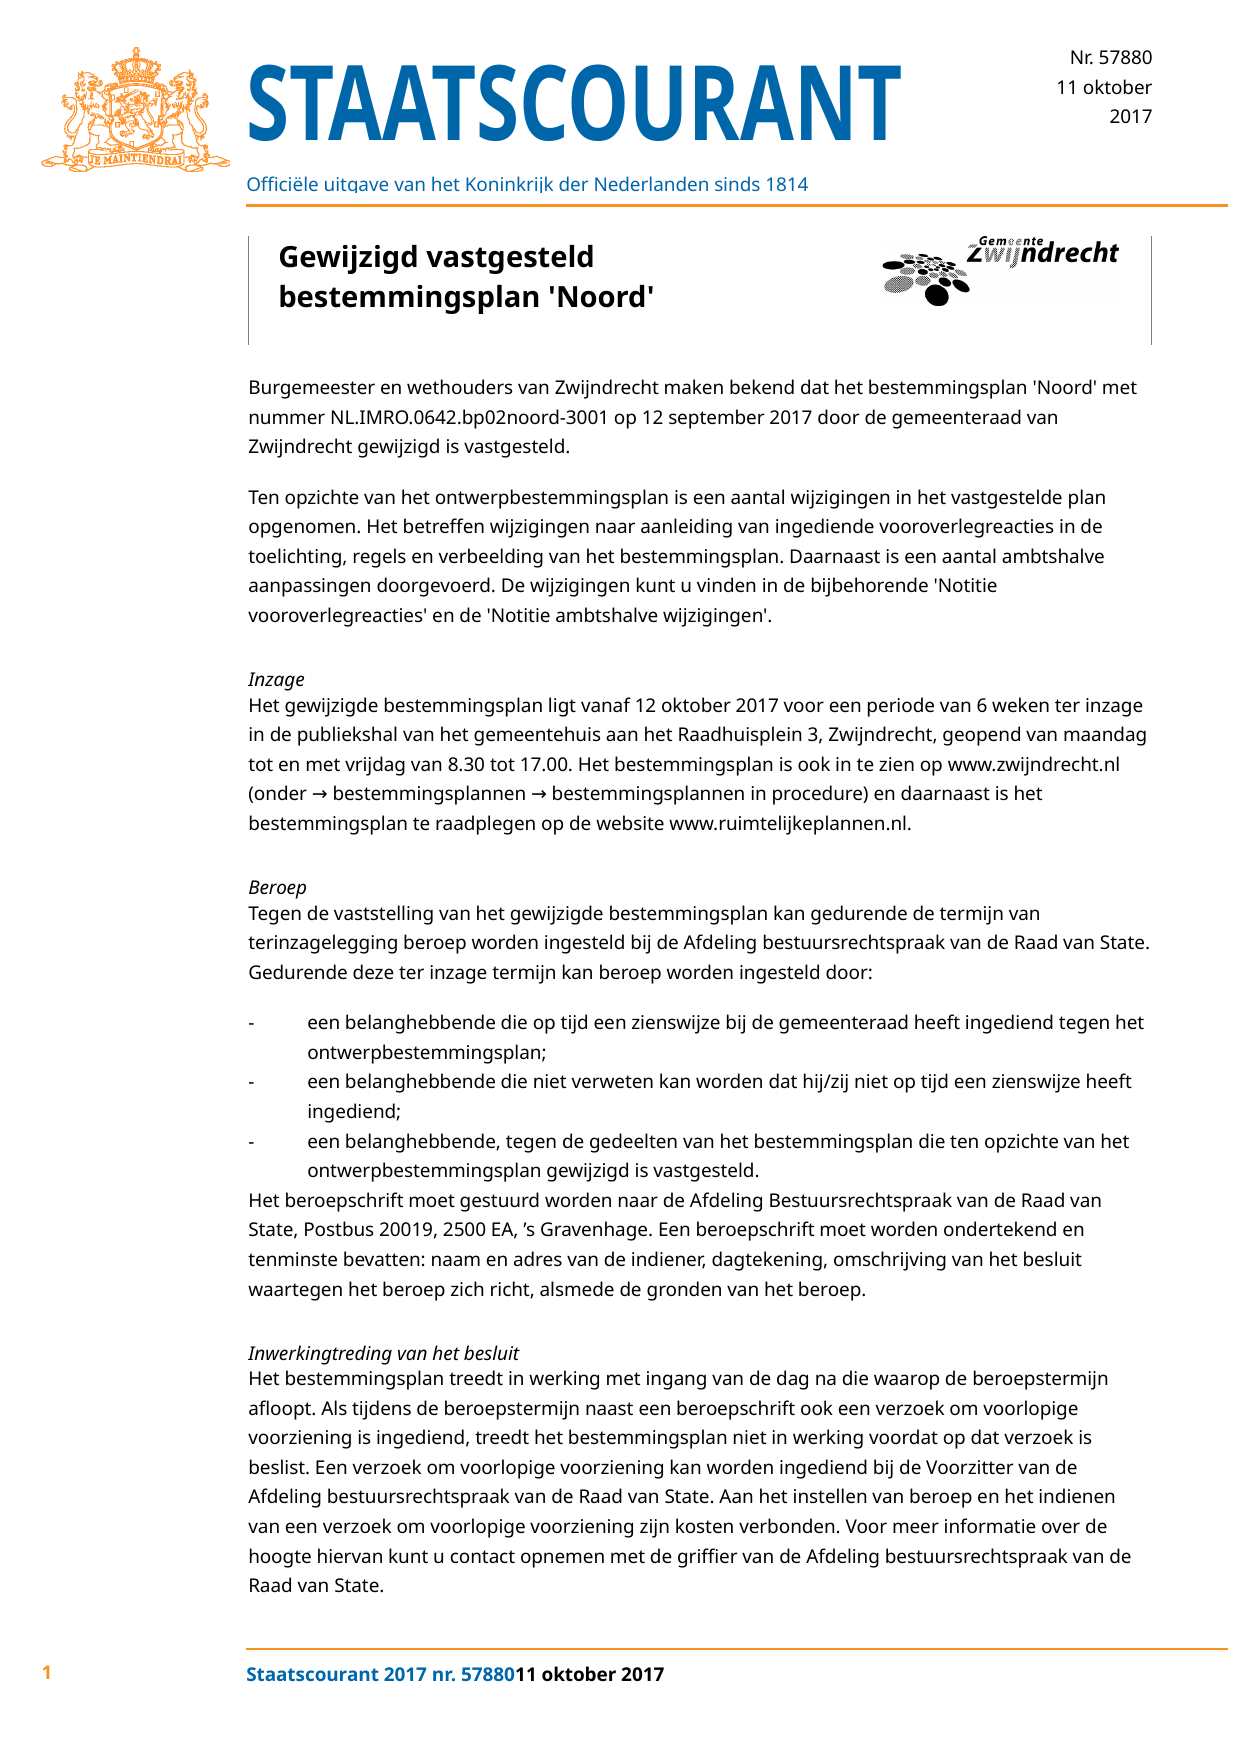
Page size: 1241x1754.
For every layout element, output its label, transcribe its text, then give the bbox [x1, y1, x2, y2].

picture [41, 47, 231, 172]
picture [882, 236, 1119, 306]
list een belanghebbende, tegen de gedeelten van het bestemmingsplan die ten opzichte van het ontwerpbestemmingsplan gewijzigd is vastgesteld. [248, 1128, 1152, 1183]
text Ten opzichte van het ontwerpbestemmingsplan is een aantal wijzigingen in het vastgestelde plan opgenomen. Het betreffen wijzigingen naar aanleiding van ingediende vooroverlegreacties in de toelichting, regels en verbeelding van het bestemmingsplan. Daarnaast is een aantal ambtshalve aanpassingen doorgevoerd. De wijzigingen kunt u vinden in de bijbehorende 'Notitie vooroverlegreacties' en de 'Notitie ambtshalve wijzigingen'. [248, 484, 1152, 628]
text Het bestemmingsplan treedt in werking met ingang van de dag na die waarop de beroepstermijn afloopt. Als tijdens de beroepstermijn naast een beroepschrift ook een verzoek om voorlopige voorziening is ingediend, treedt het bestemmingsplan niet in werking voordat op dat verzoek is beslist. Een verzoek om voorlopige voorziening kan worden ingediend bij de Voorzitter van de Afdeling bestuursrechtspraak van de Raad van State. Aan het instellen van beroep en het indienen van een verzoek om voorlopige voorziening zijn kosten verbonden. Voor meer informatie over de hoogte hiervan kunt u contact opnemen met de griffier van de Afdeling bestuursrechtspraak van de Raad van State. [248, 1365, 1152, 1598]
text Inwerkingtreding van het besluit [248, 1340, 1152, 1365]
text Beroep [248, 874, 1152, 900]
text Het gewijzigde bestemmingsplan ligt vanaf 12 oktober 2017 voor een periode van 6 weken ter inzage in de publiekshal van het gemeentehuis aan het Raadhuisplein 3, Zwijndrecht, geopend van maandag tot en met vrijdag van 8.30 tot 17.00. Het bestemmingsplan is ook in te zien op www.zwijndrecht.nl (onder → bestemmingsplannen → bestemmingsplannen in procedure) en daarnaast is het bestemmingsplan te raadplegen op de website www.ruimtelijkeplannen.nl. [248, 692, 1152, 836]
text Burgemeester en wethouders van Zwijndrecht maken bekend dat het bestemmingsplan 'Noord' met nummer NL.IMRO.0642.bp02noord-3001 op 12 september 2017 door de gemeenteraad van Zwijndrecht gewijzigd is vastgesteld. [248, 374, 1152, 459]
list een belanghebbende die op tijd een zienswijze bij de gemeenteraad heeft ingediend tegen het ontwerpbestemmingsplan; [248, 1009, 1152, 1065]
text Het beroepschrift moet gestuurd worden naar de Afdeling Bestuursrechtspraak van de Raad van State, Postbus 20019, 2500 EA, ’s Gravenhage. Een beroepschrift moet worden ondertekend en tenminste bevatten: naam en adres van de indiener, dagtekening, omschrijving van het besluit waartegen het beroep zich richt, alsmede de gronden van het beroep. [248, 1187, 1152, 1301]
text Inzage [248, 666, 1152, 692]
table_header [850, 236, 1151, 345]
list een belanghebbende die niet verweten kan worden dat hij/zij niet op tijd een zienswijze heeft ingediend; [248, 1069, 1152, 1124]
text Tegen de vaststelling van het gewijzigde bestemmingsplan kan gedurende de termijn van terinzagelegging beroep worden ingesteld bij de Afdeling bestuursrechtspraak van de Raad van State. Gedurende deze ter inzage termijn kan beroep worden ingesteld door: [248, 900, 1152, 985]
table_header Gewijzigd vastgesteld bestemmingsplan 'Noord' [249, 236, 850, 345]
